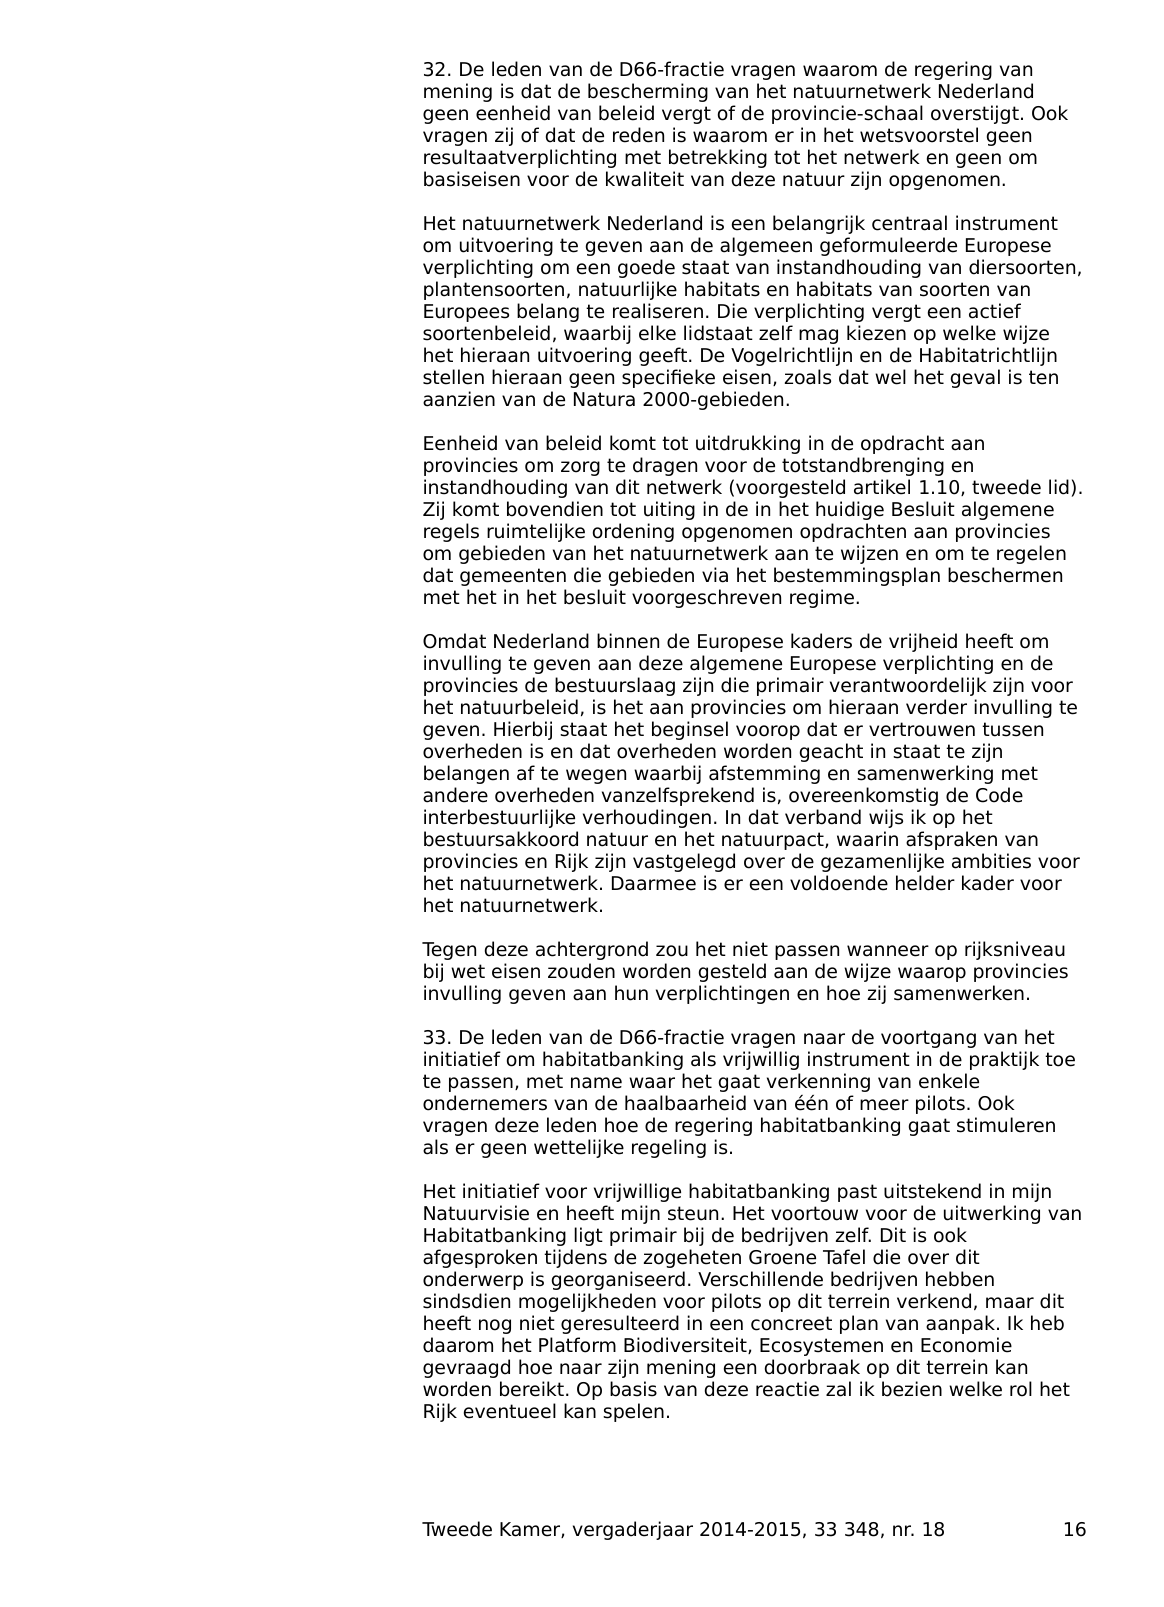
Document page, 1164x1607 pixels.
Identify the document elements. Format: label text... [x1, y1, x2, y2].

text Eenheid van beleid komt tot uitdrukking in de opdracht aan provincies om zorg te dragen voor de totstandbrenging en instandhouding van dit netwerk (voorgesteld artikel 1.10, tweede lid). Zij komt bovendien tot uiting in de in het huidige Besluit algemene regels ruimtelijke ordening opgenomen opdrachten aan provincies om gebieden van het natuurnetwerk aan te wijzen en om te regelen dat gemeenten die gebieden via het bestemmingsplan beschermen met het in het besluit voorgeschreven regime. [422, 433, 1087, 609]
text Het natuurnetwerk Nederland is een belangrijk centraal instrument om uitvoering te geven aan de algemeen geformuleerde Europese verplichting om een goede staat van instandhouding van diersoorten, plantensoorten, natuurlijke habitats en habitats van soorten van Europees belang te realiseren. Die verplichting vergt een actief soortenbeleid, waarbij elke lidstaat zelf mag kiezen op welke wijze het hieraan uitvoering geeft. De Vogelrichtlijn en de Habitatrichtlijn stellen hieraan geen specifieke eisen, zoals dat wel het geval is ten aanzien van de Natura 2000-gebieden. [422, 213, 1087, 411]
text Tegen deze achtergrond zou het niet passen wanneer op rijksniveau bij wet eisen zouden worden gesteld aan de wijze waarop provincies invulling geven aan hun verplichtingen en hoe zij samenwerken. [422, 939, 1087, 1005]
text Het initiatief voor vrijwillige habitatbanking past uitstekend in mijn Natuurvisie en heeft mijn steun. Het voortouw voor de uitwerking van Habitatbanking ligt primair bij de bedrijven zelf. Dit is ook afgesproken tijdens de zogeheten Groene Tafel die over dit onderwerp is georganiseerd. Verschillende bedrijven hebben sindsdien mogelijkheden voor pilots op dit terrein verkend, maar dit heeft nog niet geresulteerd in een concreet plan van aanpak. Ik heb daarom het Platform Biodiversiteit, Ecosystemen en Economie gevraagd hoe naar zijn mening een doorbraak op dit terrein kan worden bereikt. Op basis van deze reactie zal ik bezien welke rol het Rijk eventueel kan spelen. [422, 1181, 1087, 1423]
text 33. De leden van de D66-fractie vragen naar de voortgang van het initiatief om habitatbanking als vrijwillig instrument in de praktijk toe te passen, met name waar het gaat verkenning van enkele ondernemers van de haalbaarheid van één of meer pilots. Ook vragen deze leden hoe de regering habitatbanking gaat stimuleren als er geen wettelijke regeling is. [422, 1027, 1087, 1159]
text 32. De leden van de D66-fractie vragen waarom de regering van mening is dat de bescherming van het natuurnetwerk Nederland geen eenheid van beleid vergt of de provincie-schaal overstijgt. Ook vragen zij of dat de reden is waarom er in het wetsvoorstel geen resultaatverplichting met betrekking tot het netwerk en geen om basiseisen voor de kwaliteit van deze natuur zijn opgenomen. [422, 59, 1087, 191]
text Omdat Nederland binnen de Europese kaders de vrijheid heeft om invulling te geven aan deze algemene Europese verplichting en de provincies de bestuurslaag zijn die primair verantwoordelijk zijn voor het natuurbeleid, is het aan provincies om hieraan verder invulling te geven. Hierbij staat het beginsel voorop dat er vertrouwen tussen overheden is en dat overheden worden geacht in staat te zijn belangen af te wegen waarbij afstemming en samenwerking met andere overheden vanzelfsprekend is, overeenkomstig de Code interbestuurlijke verhoudingen. In dat verband wijs ik op het bestuursakkoord natuur en het natuurpact, waarin afspraken van provincies en Rijk zijn vastgelegd over de gezamenlijke ambities voor het natuurnetwerk. Daarmee is er een voldoende helder kader voor het natuurnetwerk. [422, 631, 1087, 917]
